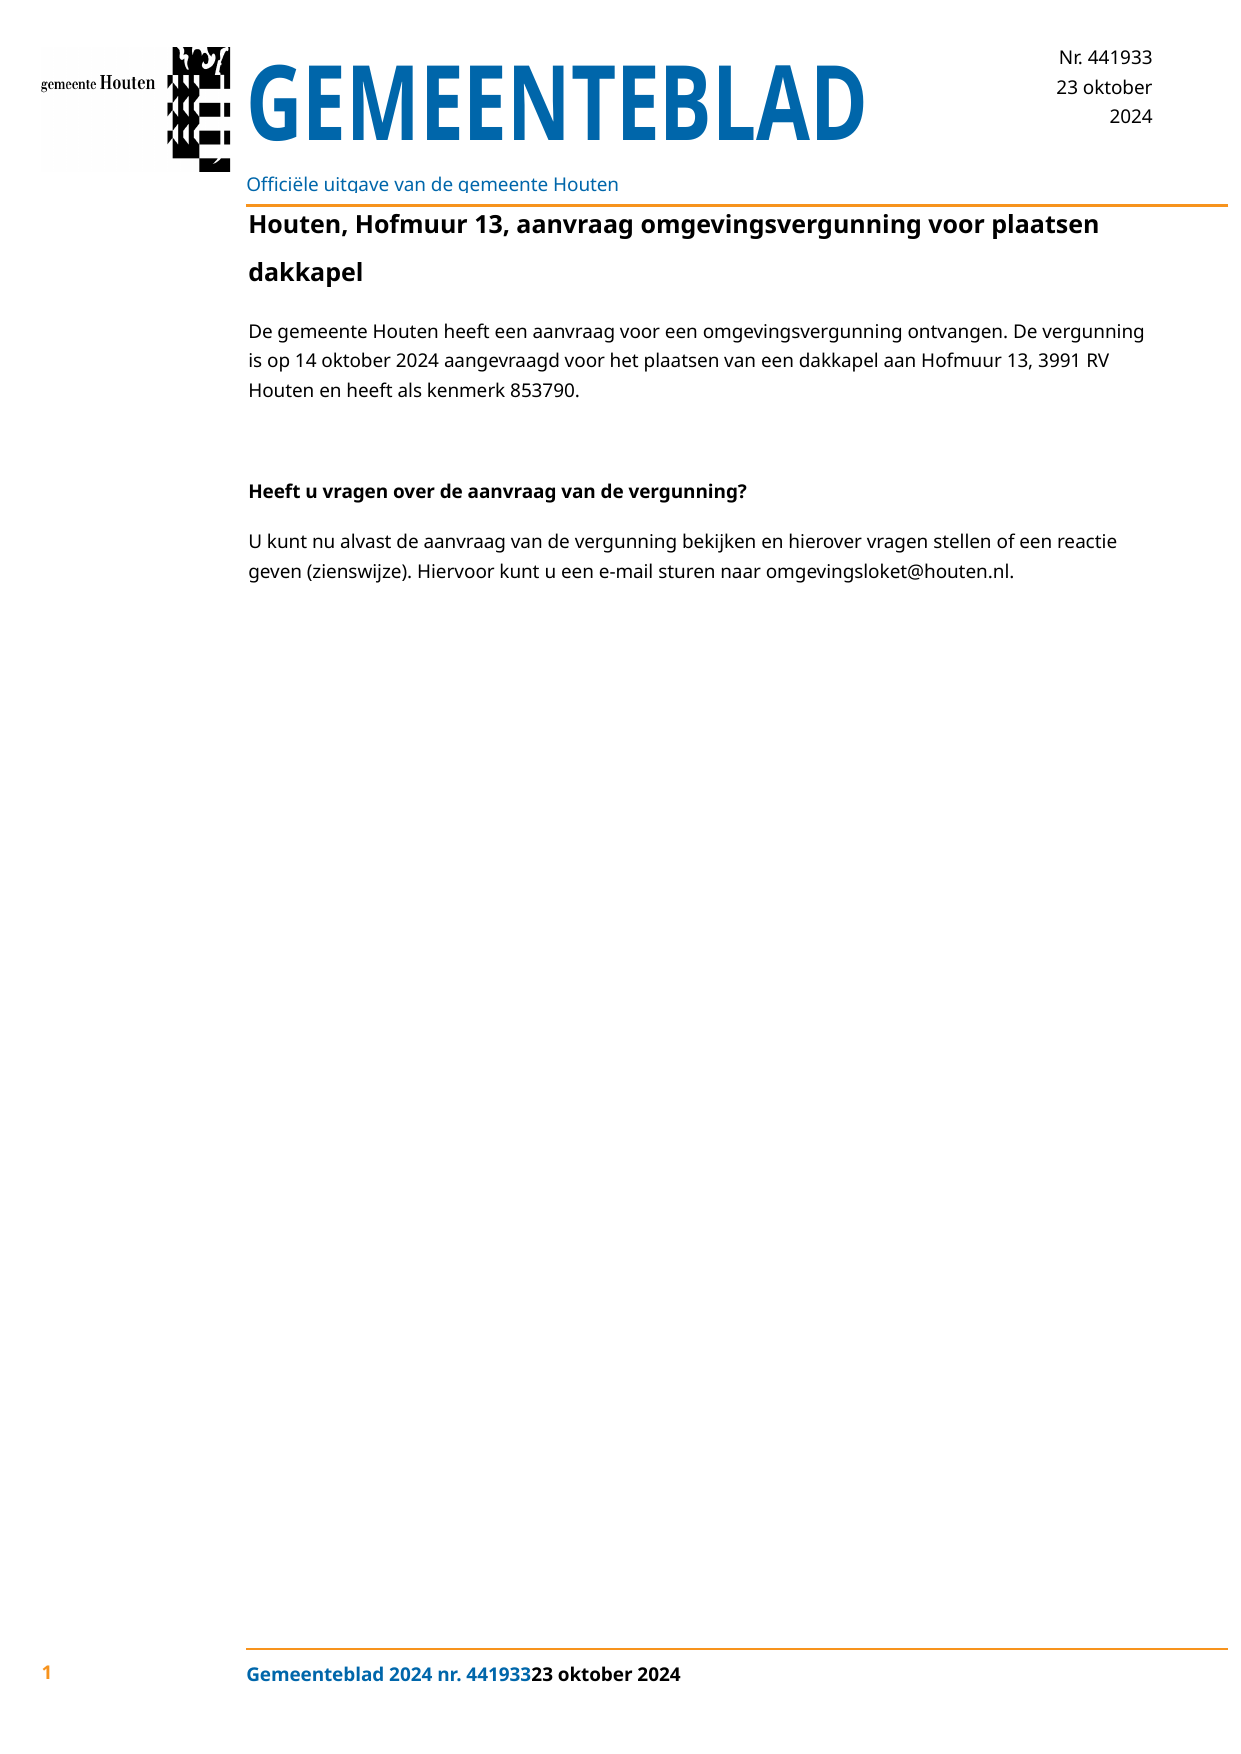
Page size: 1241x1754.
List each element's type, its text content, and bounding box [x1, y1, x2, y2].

text U kunt nu alvast de aanvraag van de vergunning bekijken en hierover vragen stellen of een reactie geven (zienswijze). Hiervoor kunt u een e-mail sturen naar omgevingsloket@houten.nl. [248, 528, 1152, 584]
picture [41, 47, 231, 172]
text Houten, Hofmuur 13, aanvraag omgevingsvergunning voor plaatsen dakkapel [248, 207, 1152, 288]
text Heeft u vragen over de aanvraag van de vergunning? [248, 478, 1152, 504]
text De gemeente Houten heeft een aanvraag voor een omgevingsvergunning ontvangen. De vergunning is op 14 oktober 2024 aangevraagd voor het plaatsen van een dakkapel aan Hofmuur 13, 3991 RV Houten en heeft als kenmerk 853790. [248, 318, 1152, 403]
